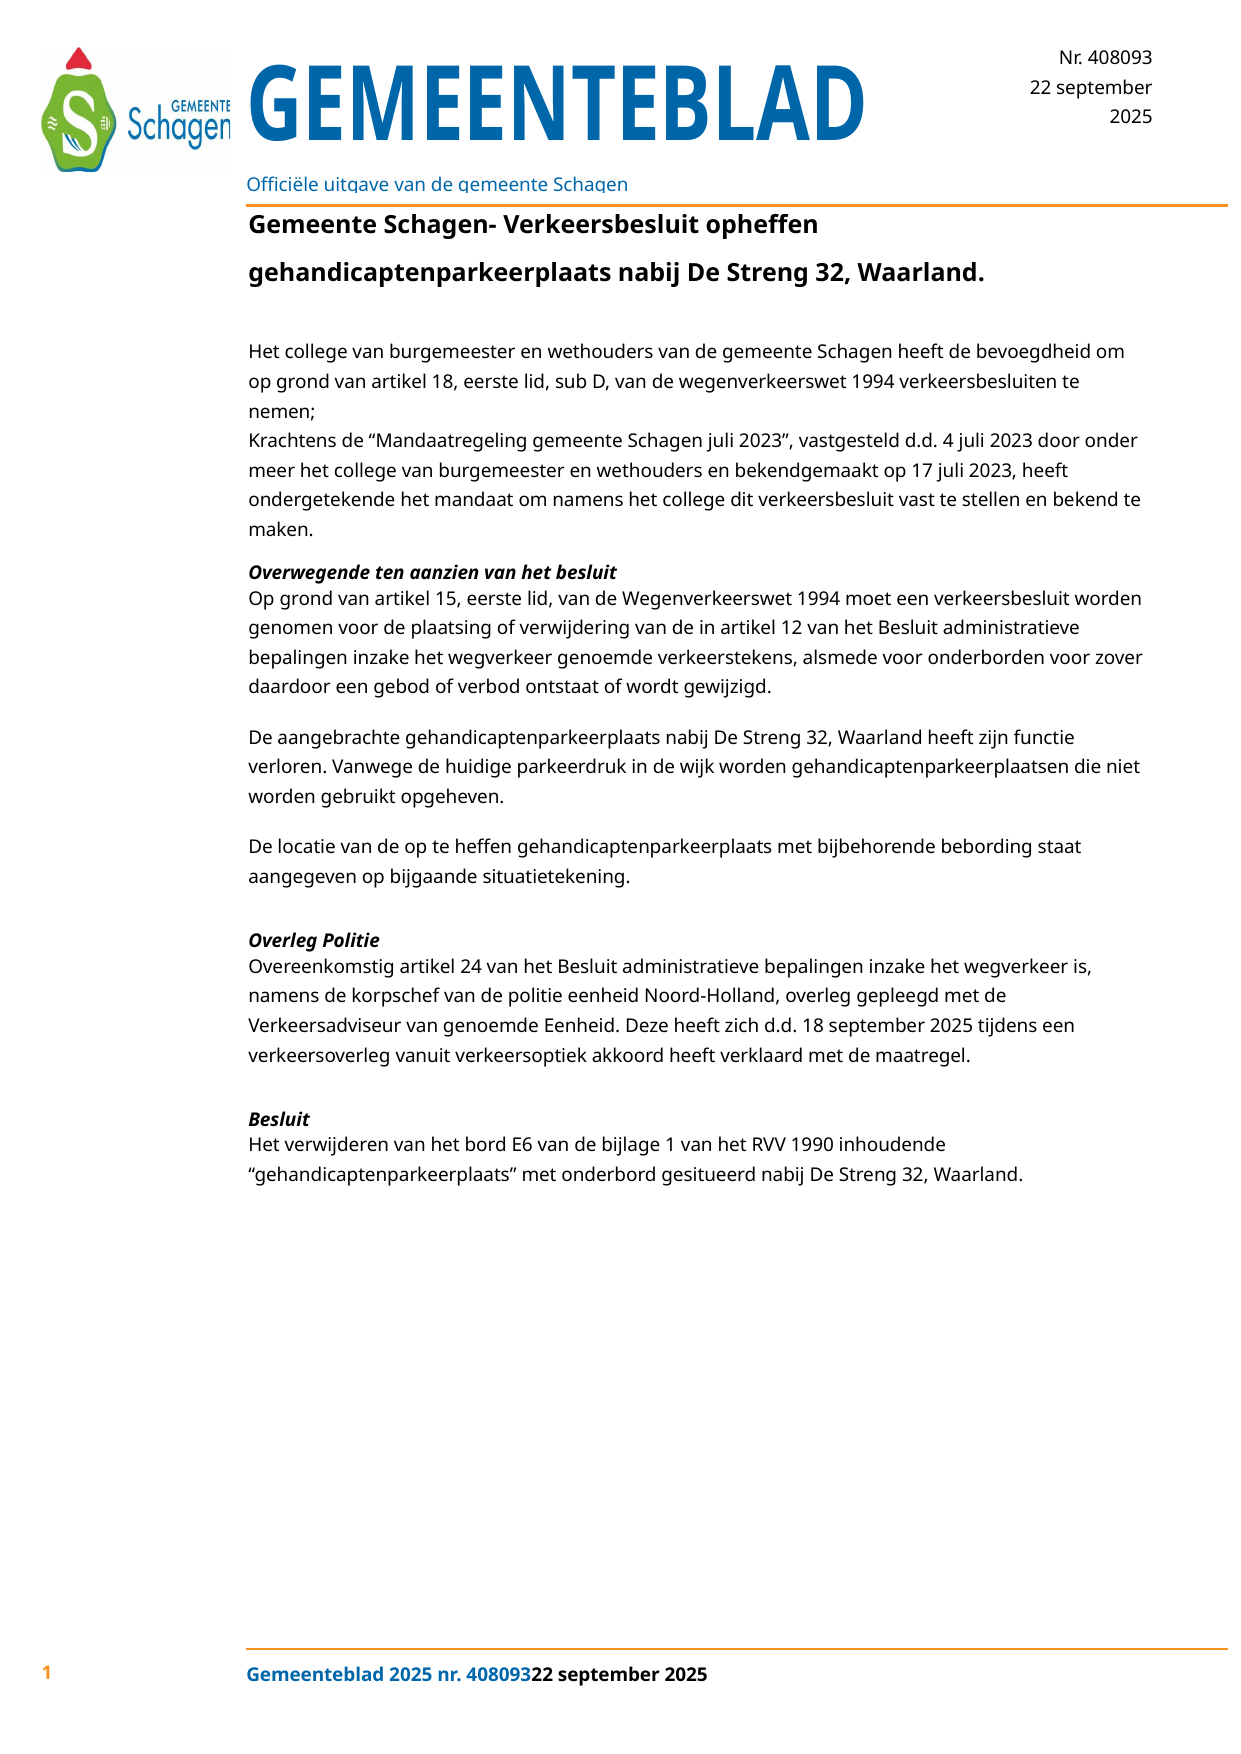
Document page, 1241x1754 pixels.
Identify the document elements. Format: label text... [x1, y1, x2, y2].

text Het college van burgemeester en wethouders van de gemeente Schagen heeft de bevoegdheid om op grond van artikel 18, eerste lid, sub D, van de wegenverkeerswet 1994 verkeersbesluiten te nemen; [248, 339, 1152, 423]
picture [41, 47, 231, 172]
text Overleg Politie [248, 927, 1152, 953]
text Op grond van artikel 15, eerste lid, van de Wegenverkeerswet 1994 moet een verkeersbesluit worden genomen voor de plaatsing of verwijdering van de in artikel 12 van het Besluit administratieve bepalingen inzake het wegverkeer genoemde verkeerstekens, alsmede voor onderborden voor zover daardoor een gebod of verbod ontstaat of wordt gewijzigd. [248, 585, 1152, 699]
text Gemeente Schagen- Verkeersbesluit opheffen gehandicaptenparkeerplaats nabij De Streng 32, Waarland. [248, 207, 1152, 288]
text Krachtens de “Mandaatregeling gemeente Schagen juli 2023”, vastgesteld d.d. 4 juli 2023 door onder meer het college van burgemeester en wethouders en bekendgemaakt op 17 juli 2023, heeft ondergetekende het mandaat om namens het college dit verkeersbesluit vast te stellen en bekend te maken. [248, 427, 1152, 542]
text Het verwijderen van het bord E6 van de bijlage 1 van het RVV 1990 inhoudende “gehandicaptenparkeerplaats” met onderbord gesitueerd nabij De Streng 32, Waarland. [248, 1131, 1152, 1187]
text Besluit [248, 1106, 1152, 1131]
text De locatie van de op te heffen gehandicaptenparkeerplaats met bijbehorende bebording staat aangegeven op bijgaande situatietekening. [248, 834, 1152, 889]
text Overeenkomstig artikel 24 van het Besluit administratieve bepalingen inzake het wegverkeer is, namens de korpschef van de politie eenheid Noord-Holland, overleg gepleegd met de Verkeersadviseur van genoemde Eenheid. Deze heeft zich d.d. 18 september 2025 tijdens een verkeersoverleg vanuit verkeersoptiek akkoord heeft verklaard met de maatregel. [248, 953, 1152, 1067]
text De aangebrachte gehandicaptenparkeerplaats nabij De Streng 32, Waarland heeft zijn functie verloren. Vanwege de huidige parkeerdruk in de wijk worden gehandicaptenparkeerplaatsen die niet worden gebruikt opgeheven. [248, 724, 1152, 809]
text Overwegende ten aanzien van het besluit [248, 559, 1152, 585]
